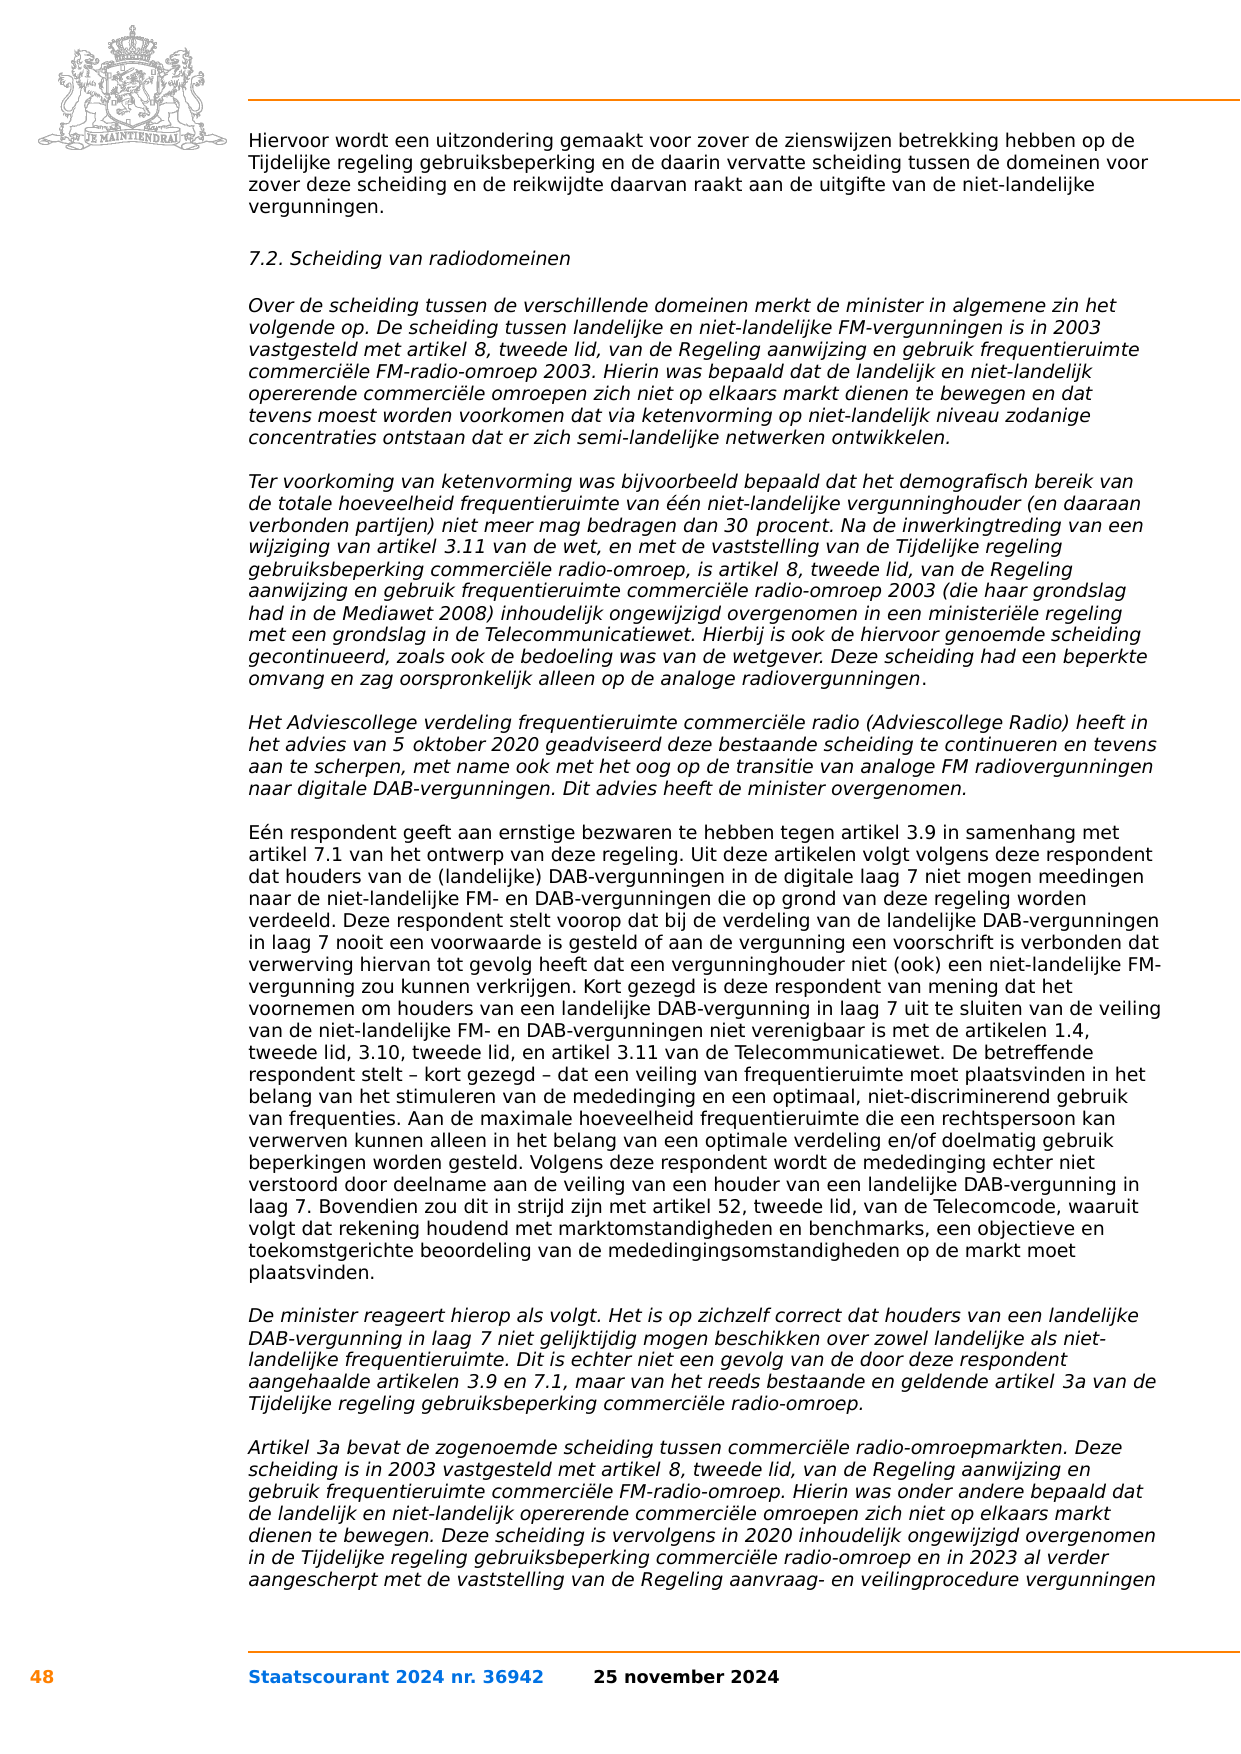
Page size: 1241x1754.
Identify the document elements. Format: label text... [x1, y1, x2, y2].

text Hiervoor wordt een uitzondering gemaakt voor zover de zienswijzen betrekking hebben op de Tijdelijke regeling gebruiksbeperking en de daarin vervatte scheiding tussen de domeinen voor zover deze scheiding en de reikwijdte daarvan raakt aan de uitgifte van de niet-landelijke vergunningen. [248, 130, 1163, 218]
text Over de scheiding tussen de verschillende domeinen merkt de minister in algemene zin het volgende op. De scheiding tussen landelijke en niet-landelijke FM-vergunningen is in 2003 vastgesteld met artikel 8, tweede lid, van de Regeling aanwijzing en gebruik frequentieruimte commerciële FM-radio-omroep 2003. Hierin was bepaald dat de landelijk en niet-landelijk opererende commerciële omroepen zich niet op elkaars markt dienen te bewegen en dat tevens moest worden voorkomen dat via ketenvorming op niet-landelijk niveau zodanige concentraties ontstaan dat er zich semi-landelijke netwerken ontwikkelen. [248, 295, 1163, 449]
text De minister reageert hierop als volgt. Het is op zichzelf correct dat houders van een landelijke DAB-vergunning in laag 7 niet gelijktijdig mogen beschikken over zowel landelijke als niet-landelijke frequentieruimte. Dit is echter niet een gevolg van de door deze respondent aangehaalde artikelen 3.9 en 7.1, maar van het reeds bestaande en geldende artikel 3a van de Tijdelijke regeling gebruiksbeperking commerciële radio-omroep. [248, 1305, 1163, 1415]
text Artikel 3a bevat de zogenoemde scheiding tussen commerciële radio-omroepmarkten. Deze scheiding is in 2003 vastgesteld met artikel 8, tweede lid, van de Regeling aanwijzing en gebruik frequentieruimte commerciële FM-radio-omroep. Hierin was onder andere bepaald dat de landelijk en niet-landelijk opererende commerciële omroepen zich niet op elkaars markt dienen te bewegen. Deze scheiding is vervolgens in 2020 inhoudelijk ongewijzigd overgenomen in de Tijdelijke regeling gebruiksbeperking commerciële radio-omroep en in 2023 al verder aangescherpt met de vaststelling van de Regeling aanvraag- en veilingprocedure vergunningen [248, 1437, 1163, 1591]
picture [38, 25, 227, 150]
text Ter voorkoming van ketenvorming was bijvoorbeeld bepaald dat het demografisch bereik van de totale hoeveelheid frequentieruimte van één niet-landelijke vergunninghouder (en daaraan verbonden partijen) niet meer mag bedragen dan 30 procent. Na de inwerkingtreding van een wijziging van artikel 3.11 van de wet, en met de vaststelling van de Tijdelijke regeling gebruiksbeperking commerciële radio-omroep, is artikel 8, tweede lid, van de Regeling aanwijzing en gebruik frequentieruimte commerciële radio-omroep 2003 (die haar grondslag had in de Mediawet 2008) inhoudelijk ongewijzigd overgenomen in een ministeriële regeling met een grondslag in de Telecommunicatiewet. Hierbij is ook de hiervoor genoemde scheiding gecontinueerd, zoals ook de bedoeling was van de wetgever. Deze scheiding had een beperkte omvang en zag oorspronkelijk alleen op de analoge radiovergunningen. [248, 471, 1163, 690]
subtitle 7.2. Scheiding van radiodomeinen [248, 248, 1163, 270]
text Eén respondent geeft aan ernstige bezwaren te hebben tegen artikel 3.9 in samenhang met artikel 7.1 van het ontwerp van deze regeling. Uit deze artikelen volgt volgens deze respondent dat houders van de (landelijke) DAB-vergunningen in de digitale laag 7 niet mogen meedingen naar de niet-landelijke FM- en DAB-vergunningen die op grond van deze regeling worden verdeeld. Deze respondent stelt voorop dat bij de verdeling van de landelijke DAB-vergunningen in laag 7 nooit een voorwaarde is gesteld of aan de vergunning een voorschrift is verbonden dat verwerving hiervan tot gevolg heeft dat een vergunninghouder niet (ook) een niet-landelijke FM-vergunning zou kunnen verkrijgen. Kort gezegd is deze respondent van mening dat het voornemen om houders van een landelijke DAB-vergunning in laag 7 uit te sluiten van de veiling van de niet-landelijke FM- en DAB-vergunningen niet verenigbaar is met de artikelen 1.4, tweede lid, 3.10, tweede lid, en artikel 3.11 van de Telecommunicatiewet. De betreffende respondent stelt – kort gezegd – dat een veiling van frequentieruimte moet plaatsvinden in het belang van het stimuleren van de mededinging en een optimaal, niet-discriminerend gebruik van frequenties. Aan de maximale hoeveelheid frequentieruimte die een rechtspersoon kan verwerven kunnen alleen in het belang van een optimale verdeling en/of doelmatig gebruik beperkingen worden gesteld. Volgens deze respondent wordt de mededinging echter niet verstoord door deelname aan de veiling van een houder van een landelijke DAB-vergunning in laag 7. Bovendien zou dit in strijd zijn met artikel 52, tweede lid, van de Telecomcode, waaruit volgt dat rekening houdend met marktomstandigheden en benchmarks, een objectieve en toekomstgerichte beoordeling van de mededingingsomstandigheden op de markt moet plaatsvinden. [248, 822, 1163, 1283]
text Het Adviescollege verdeling frequentieruimte commerciële radio (Adviescollege Radio) heeft in het advies van 5 oktober 2020 geadviseerd deze bestaande scheiding te continueren en tevens aan te scherpen, met name ook met het oog op de transitie van analoge FM radiovergunningen naar digitale DAB-vergunningen. Dit advies heeft de minister overgenomen. [248, 712, 1163, 800]
